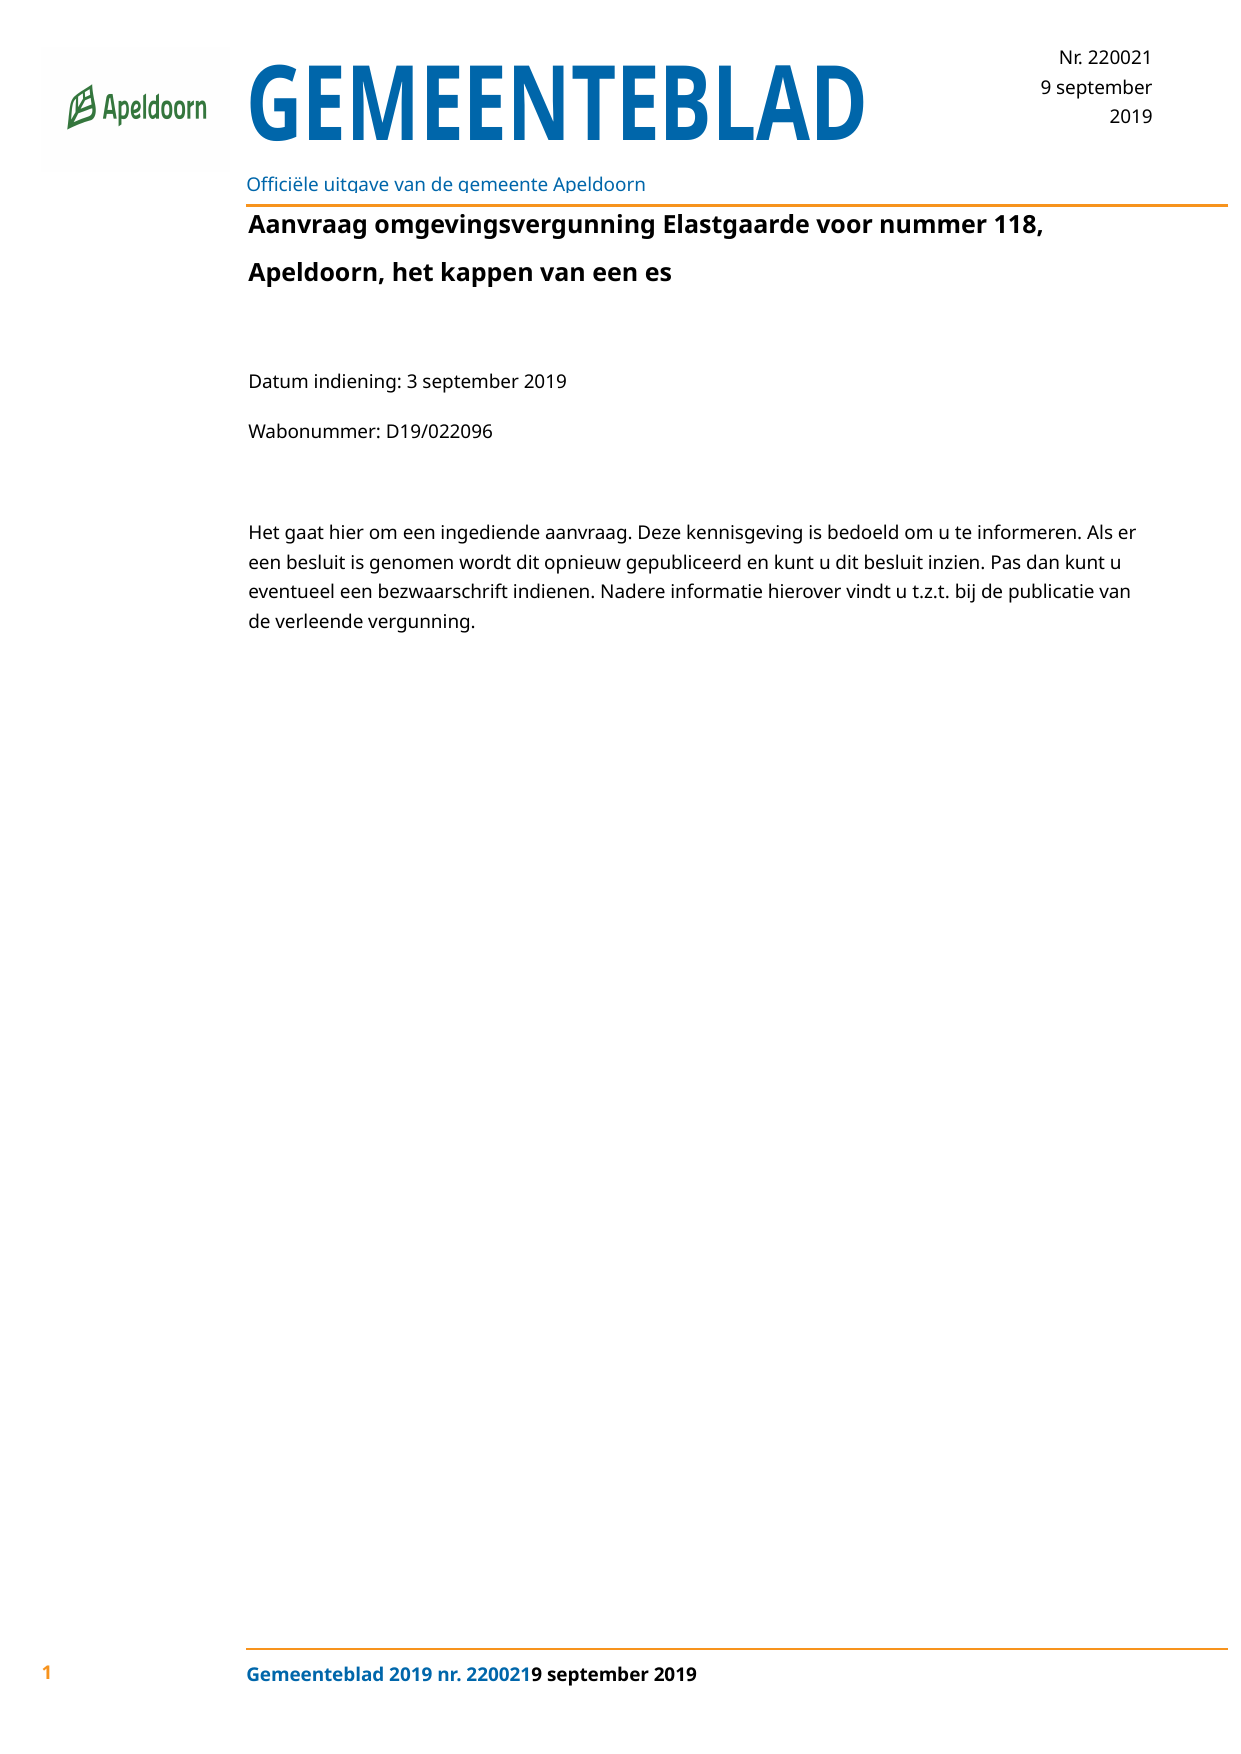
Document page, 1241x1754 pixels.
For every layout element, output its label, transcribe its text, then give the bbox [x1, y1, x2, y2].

text Wabonummer: D19/022096 [248, 419, 1152, 444]
text Datum indiening: 3 september 2019 [248, 368, 1152, 394]
text Aanvraag omgevingsvergunning Elastgaarde voor nummer 118, Apeldoorn, het kappen van een es [248, 207, 1152, 288]
picture [41, 47, 231, 172]
text Het gaat hier om een ingediende aanvraag. Deze kennisgeving is bedoeld om u te informeren. Als er een besluit is genomen wordt dit opnieuw gepubliceerd en kunt u dit besluit inzien. Pas dan kunt u eventueel een bezwaarschrift indienen. Nadere informatie hierover vindt u t.z.t. bij de publicatie van de verleende vergunning. [248, 519, 1152, 634]
